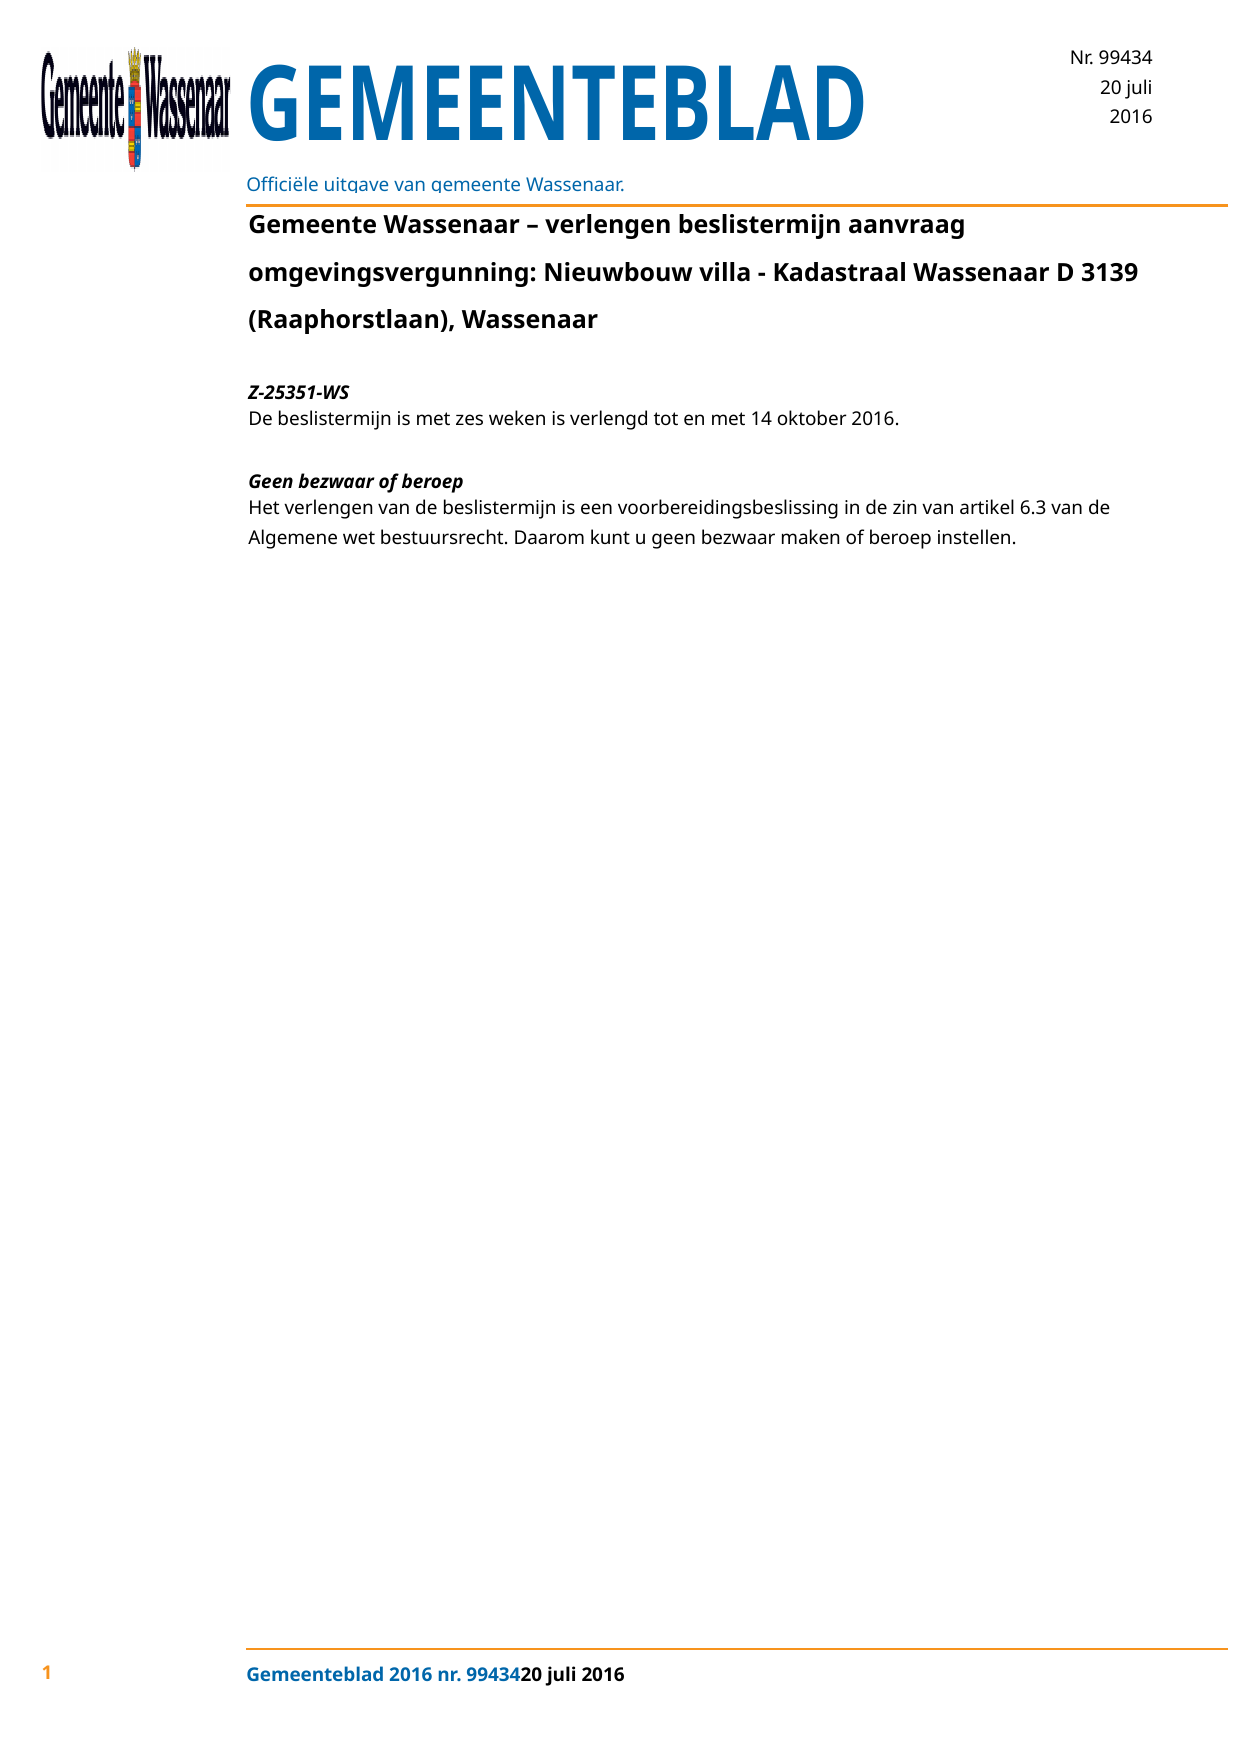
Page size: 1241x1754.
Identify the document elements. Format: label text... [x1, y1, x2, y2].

picture [41, 47, 231, 172]
text Geen bezwaar of beroep [248, 469, 1152, 494]
text De beslistermijn is met zes weken is verlengd tot en met 14 oktober 2016. [248, 405, 1152, 431]
text Gemeente Wassenaar – verlengen beslistermijn aanvraag omgevingsvergunning: Nieuwbouw villa - Kadastraal Wassenaar D 3139 (Raaphorstlaan), Wassenaar [248, 207, 1152, 336]
text Het verlengen van de beslistermijn is een voorbereidingsbeslissing in de zin van artikel 6.3 van de Algemene wet bestuursrecht. Daarom kunt u geen bezwaar maken of beroep instellen. [248, 494, 1152, 550]
text Z-25351-WS [248, 379, 1152, 405]
